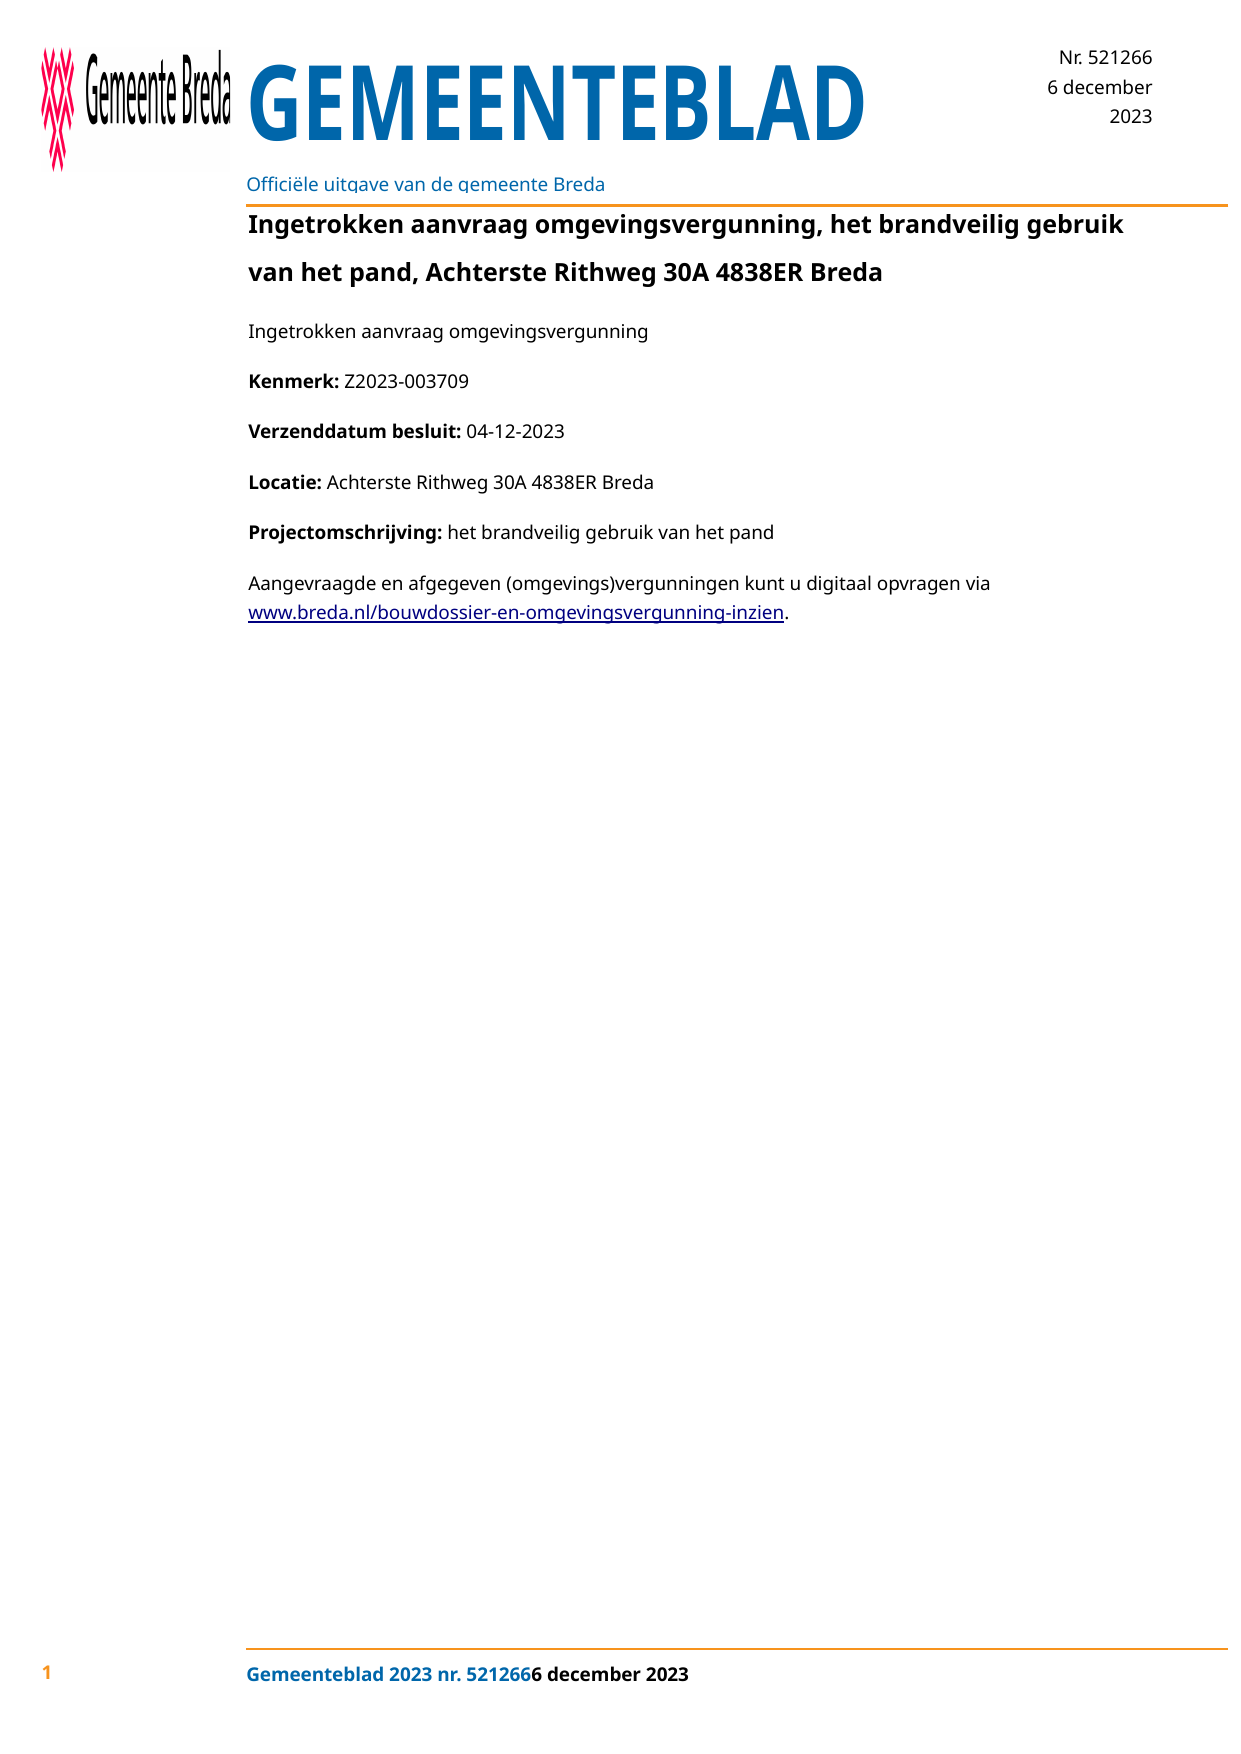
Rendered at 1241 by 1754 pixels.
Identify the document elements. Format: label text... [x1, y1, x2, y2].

text Projectomschrijving: het brandveilig gebruik van het pand [248, 519, 1152, 545]
picture [41, 47, 231, 172]
text Verzenddatum besluit: 04-12-2023 [248, 419, 1152, 444]
text Ingetrokken aanvraag omgevingsvergunning [248, 318, 1152, 344]
text Kenmerk: Z2023-003709 [248, 368, 1152, 394]
text Ingetrokken aanvraag omgevingsvergunning, het brandveilig gebruik van het pand, Achterste Rithweg 30A 4838ER Breda [248, 207, 1152, 288]
text Locatie: Achterste Rithweg 30A 4838ER Breda [248, 469, 1152, 495]
text Aangevraagde en afgegeven (omgevings)vergunningen kunt u digitaal opvragen via www.breda.nl/bouwdossier-en-omgevingsvergunning-inzien. [248, 570, 1152, 625]
